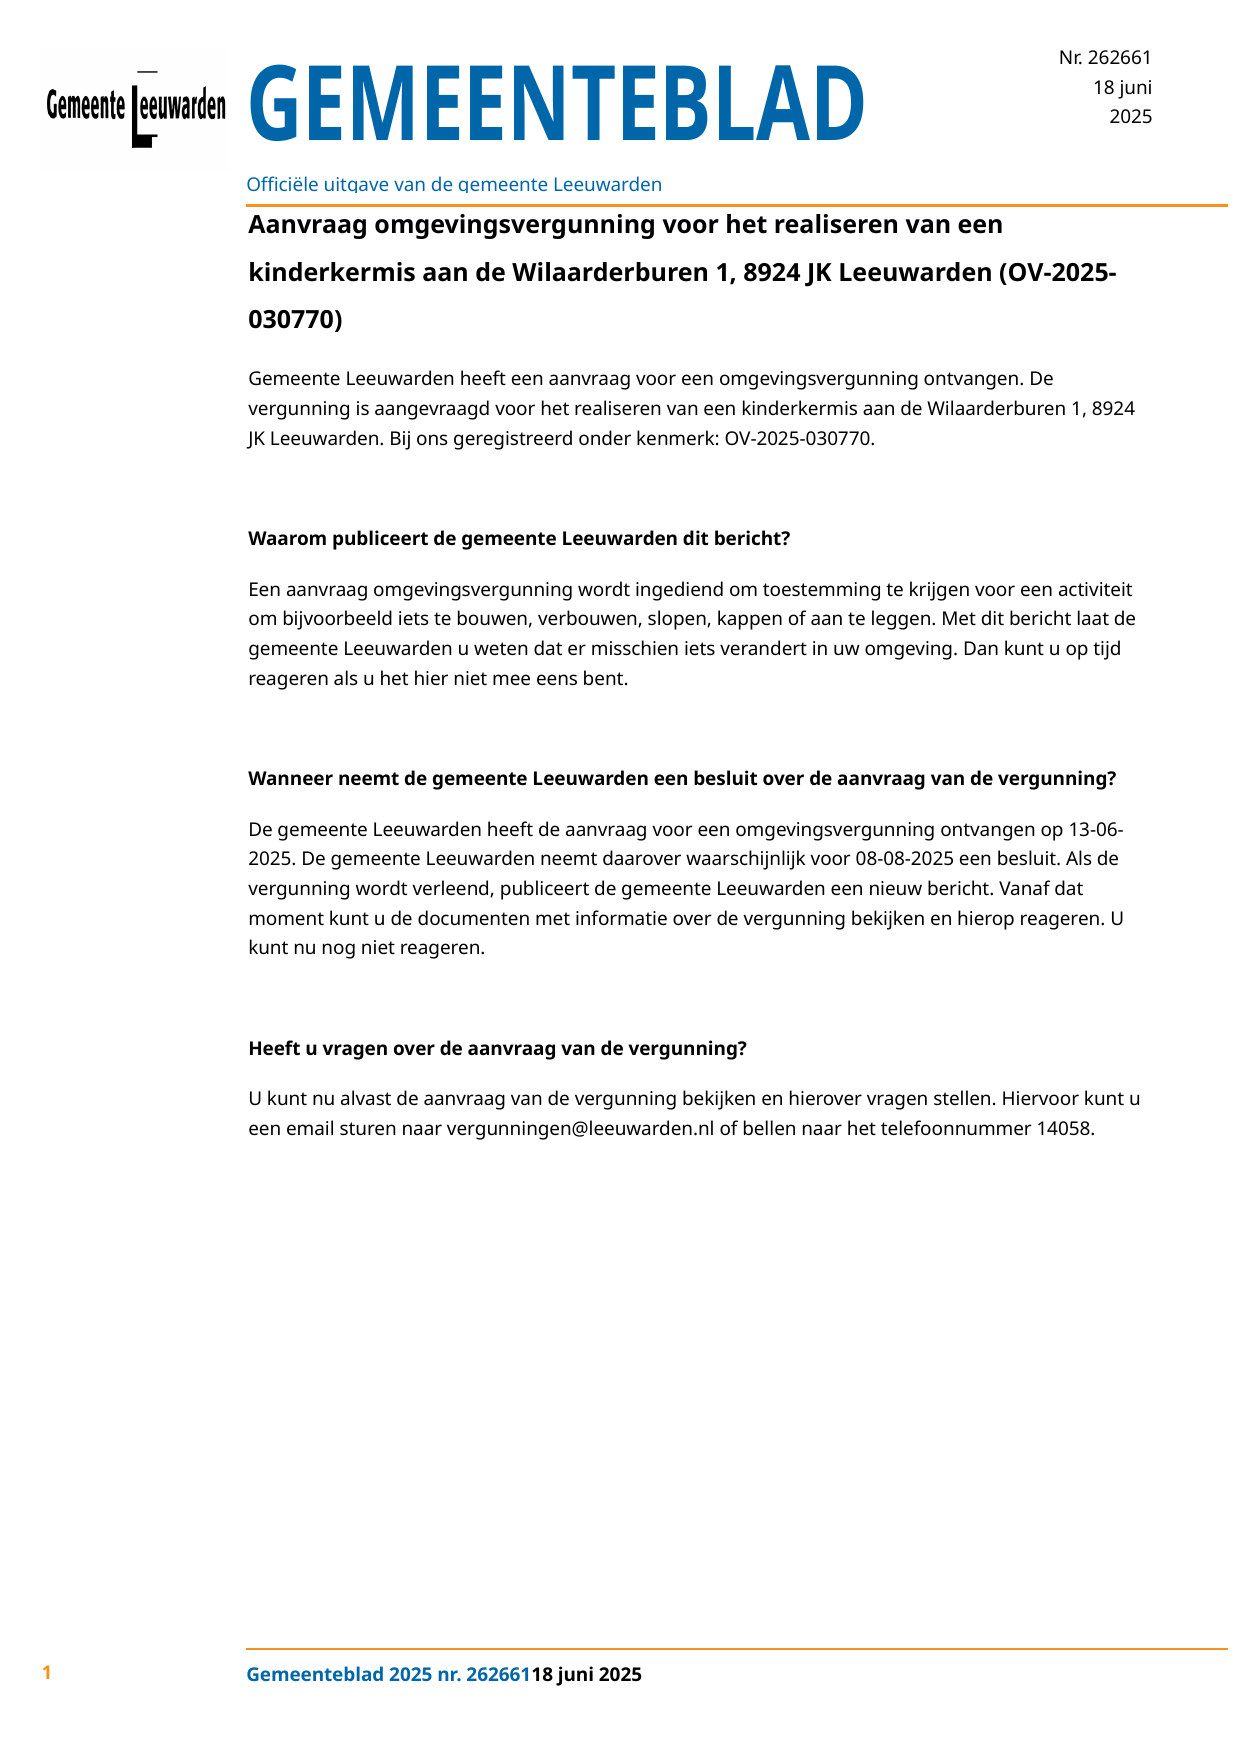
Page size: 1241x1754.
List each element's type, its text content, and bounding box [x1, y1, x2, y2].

text U kunt nu alvast de aanvraag van de vergunning bekijken en hierover vragen stellen. Hiervoor kunt u een email sturen naar vergunningen@leeuwarden.nl of bellen naar het telefoonnummer 14058. [248, 1086, 1152, 1141]
text Aanvraag omgevingsvergunning voor het realiseren van een kinderkermis aan de Wilaarderburen 1, 8924 JK Leeuwarden (OV-2025-030770) [248, 207, 1152, 336]
text De gemeente Leeuwarden heeft de aanvraag voor een omgevingsvergunning ontvangen op 13-06-2025. De gemeente Leeuwarden neemt daarover waarschijnlijk voor 08-08-2025 een besluit. Als de vergunning wordt verleend, publiceert de gemeente Leeuwarden een nieuw bericht. Vanaf dat moment kunt u de documenten met informatie over de vergunning bekijken en hierop reageren. U kunt nu nog niet reageren. [248, 816, 1152, 960]
text Heeft u vragen over de aanvraag van de vergunning? [248, 1035, 1152, 1061]
text Een aanvraag omgevingsvergunning wordt ingediend om toestemming te krijgen voor een activiteit om bijvoorbeeld iets te bouwen, verbouwen, slopen, kappen of aan te leggen. Met dit bericht laat de gemeente Leeuwarden u weten dat er misschien iets verandert in uw omgeving. Dan kunt u op tijd reageren als u het hier niet mee eens bent. [248, 576, 1152, 690]
text Wanneer neemt de gemeente Leeuwarden een besluit over de aanvraag van de vergunning? [248, 766, 1152, 791]
picture [41, 47, 231, 172]
text Gemeente Leeuwarden heeft een aanvraag voor een omgevingsvergunning ontvangen. De vergunning is aangevraagd voor het realiseren van een kinderkermis aan de Wilaarderburen 1, 8924 JK Leeuwarden. Bij ons geregistreerd onder kenmerk: OV-2025-030770. [248, 366, 1152, 450]
text Waarom publiceert de gemeente Leeuwarden dit bericht? [248, 526, 1152, 551]
